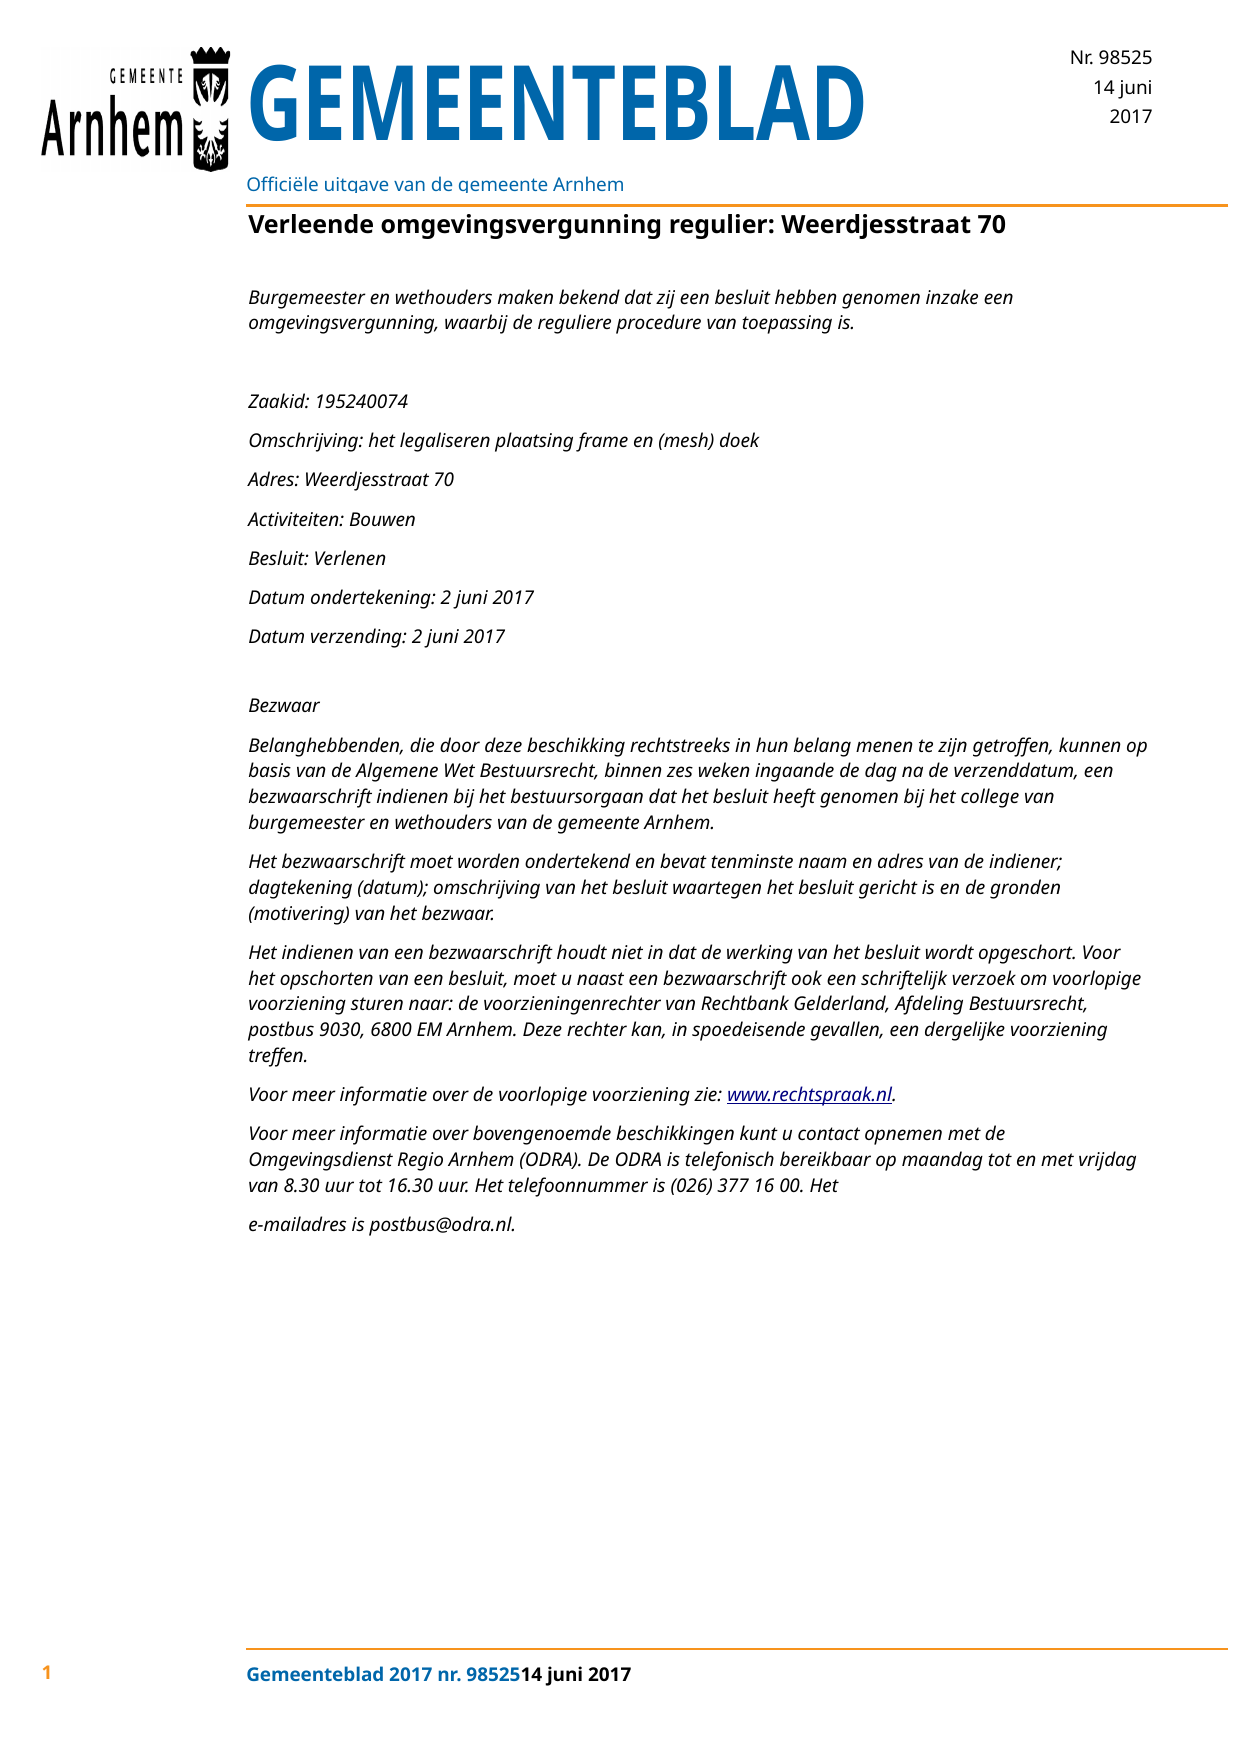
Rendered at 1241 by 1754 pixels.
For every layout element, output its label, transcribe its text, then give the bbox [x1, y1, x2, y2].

text Zaakid: 195240074 [248, 388, 1152, 414]
text Omschrijving: het legaliseren plaatsing frame en (mesh) doek [248, 427, 1152, 453]
text Burgemeester en wethouders maken bekend dat zij een besluit hebben genomen inzake een omgevingsvergunning, waarbij de reguliere procedure van toepassing is. [248, 284, 1152, 335]
text Datum ondertekening: 2 juni 2017 [248, 584, 1152, 610]
text Activiteiten: Bouwen [248, 506, 1152, 532]
text Het bezwaarschrift moet worden ondertekend en bevat tenminste naam en adres van de indiener; dagtekening (datum); omschrijving van het besluit waartegen het besluit gericht is en de gronden (motivering) van het bezwaar. [248, 848, 1152, 926]
text Besluit: Verlenen [248, 545, 1152, 571]
text e-mailadres is postbus@odra.nl. [248, 1211, 1152, 1237]
text Bezwaar [248, 693, 1152, 718]
text Voor meer informatie over bovengenoemde beschikkingen kunt u contact opnemen met de Omgevingsdienst Regio Arnhem (ODRA). De ODRA is telefonisch bereikbaar op maandag tot en met vrijdag van 8.30 uur tot 16.30 uur. Het telefoonnummer is (026) 377 16 00. Het [248, 1121, 1152, 1198]
text Voor meer informatie over de voorlopige voorziening zie: www.rechtspraak.nl. [248, 1081, 1152, 1107]
text Belanghebbenden, die door deze beschikking rechtstreeks in hun belang menen te zijn getroffen, kunnen op basis van de Algemene Wet Bestuursrecht, binnen zes weken ingaande de dag na de verzenddatum, een bezwaarschrift indienen bij het bestuursorgaan dat het besluit heeft genomen bij het college van burgemeester en wethouders van de gemeente Arnhem. [248, 732, 1152, 835]
text Datum verzending: 2 juni 2017 [248, 624, 1152, 649]
text Verleende omgevingsvergunning regulier: Weerdjesstraat 70 [248, 207, 1152, 241]
picture [41, 47, 231, 172]
text Adres: Weerdjesstraat 70 [248, 467, 1152, 492]
text Het indienen van een bezwaarschrift houdt niet in dat de werking van het besluit wordt opgeschort. Voor het opschorten van een besluit, moet u naast een bezwaarschrift ook een schriftelijk verzoek om voorlopige voorziening sturen naar: de voorzieningenrechter van Rechtbank Gelderland, Afdeling Bestuursrecht, postbus 9030, 6800 EM Arnhem. Deze rechter kan, in spoedeisende gevallen, een dergelijke voorziening treffen. [248, 939, 1152, 1068]
